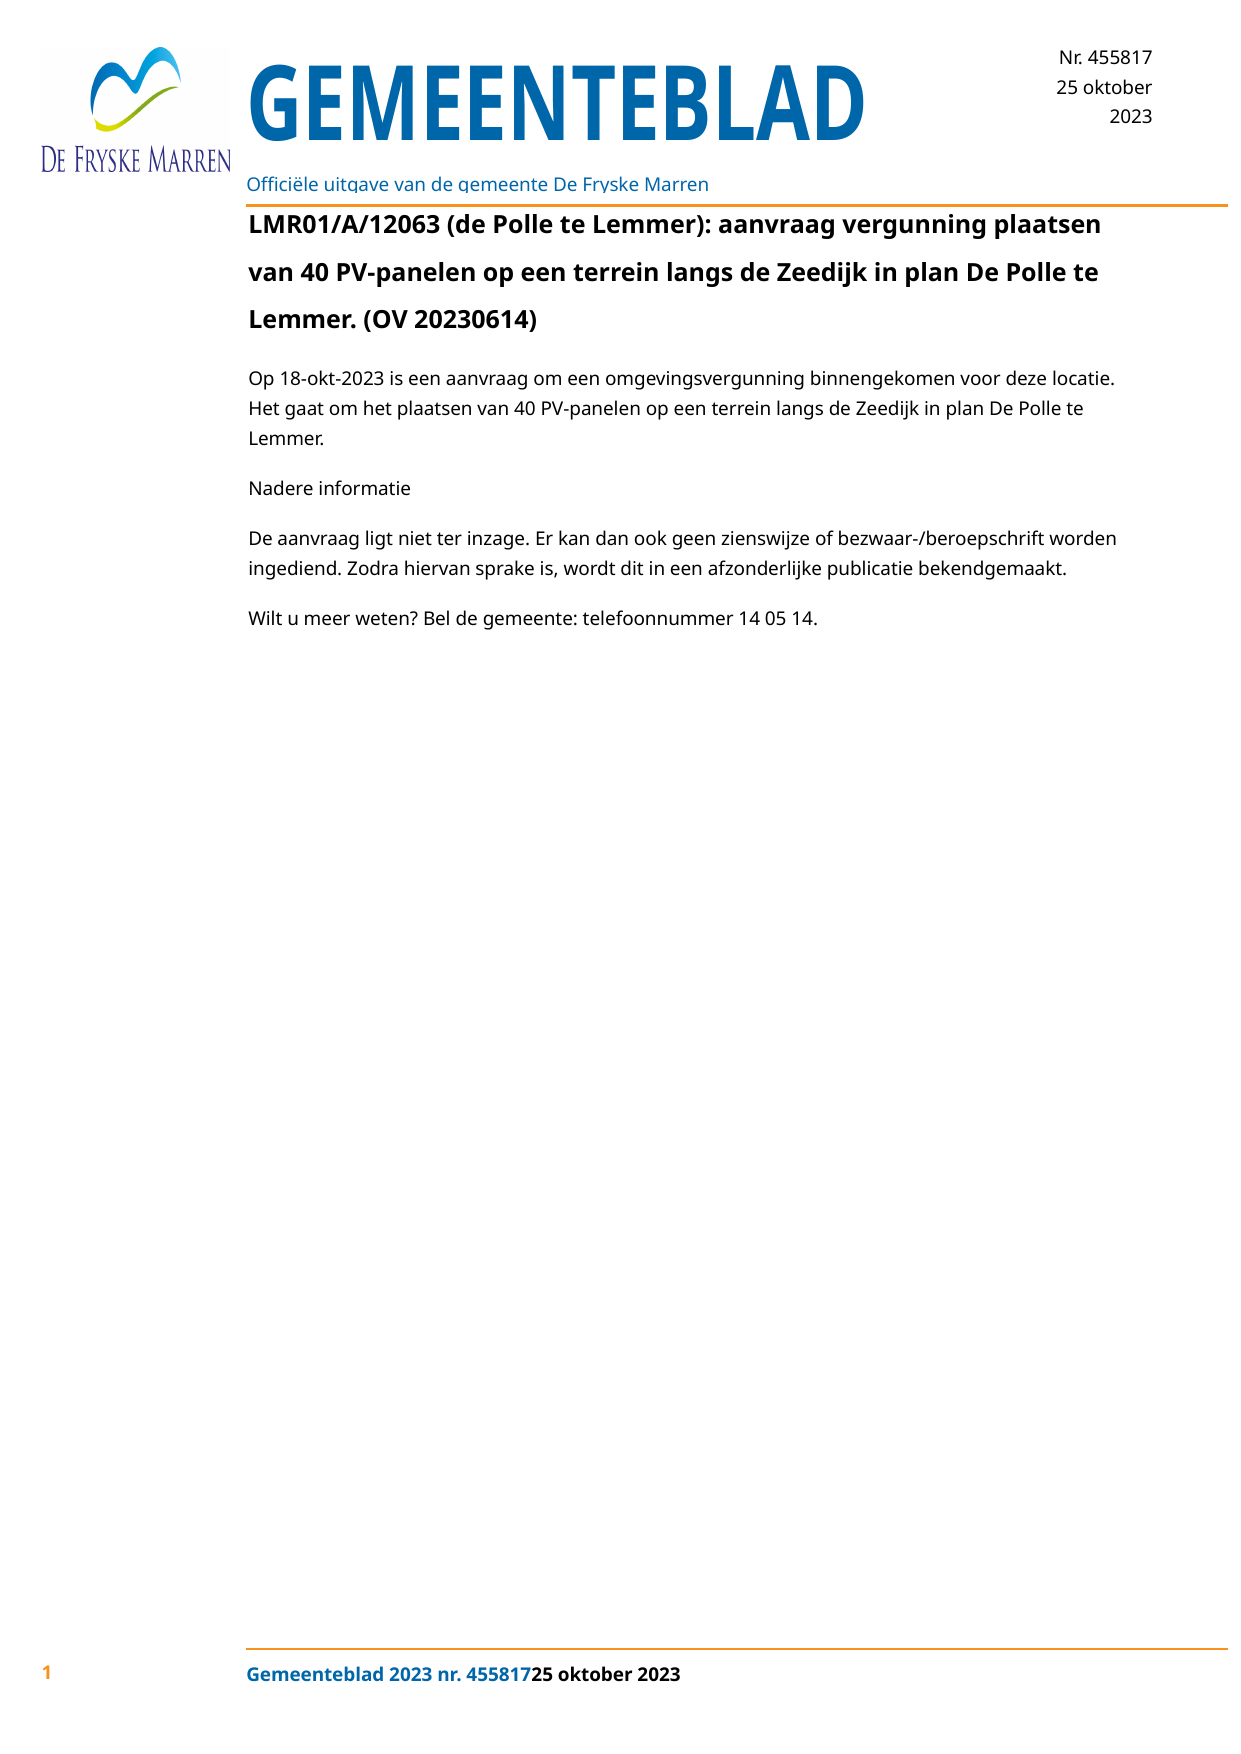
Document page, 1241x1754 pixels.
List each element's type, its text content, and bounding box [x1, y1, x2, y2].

picture [41, 47, 231, 172]
text De aanvraag ligt niet ter inzage. Er kan dan ook geen zienswijze of bezwaar-/beroepschrift worden ingediend. Zodra hiervan sprake is, wordt dit in een afzonderlijke publicatie bekendgemaakt. [248, 526, 1152, 581]
text Op 18-okt-2023 is een aanvraag om een omgevingsvergunning binnengekomen voor deze locatie. Het gaat om het plaatsen van 40 PV-panelen op een terrein langs de Zeedijk in plan De Polle te Lemmer. [248, 366, 1152, 450]
text Wilt u meer weten? Bel de gemeente: telefoonnummer 14 05 14. [248, 606, 1152, 631]
text Nadere informatie [248, 475, 1152, 501]
text LMR01/A/12063 (de Polle te Lemmer): aanvraag vergunning plaatsen van 40 PV-panelen op een terrein langs de Zeedijk in plan De Polle te Lemmer. (OV 20230614) [248, 207, 1152, 336]
